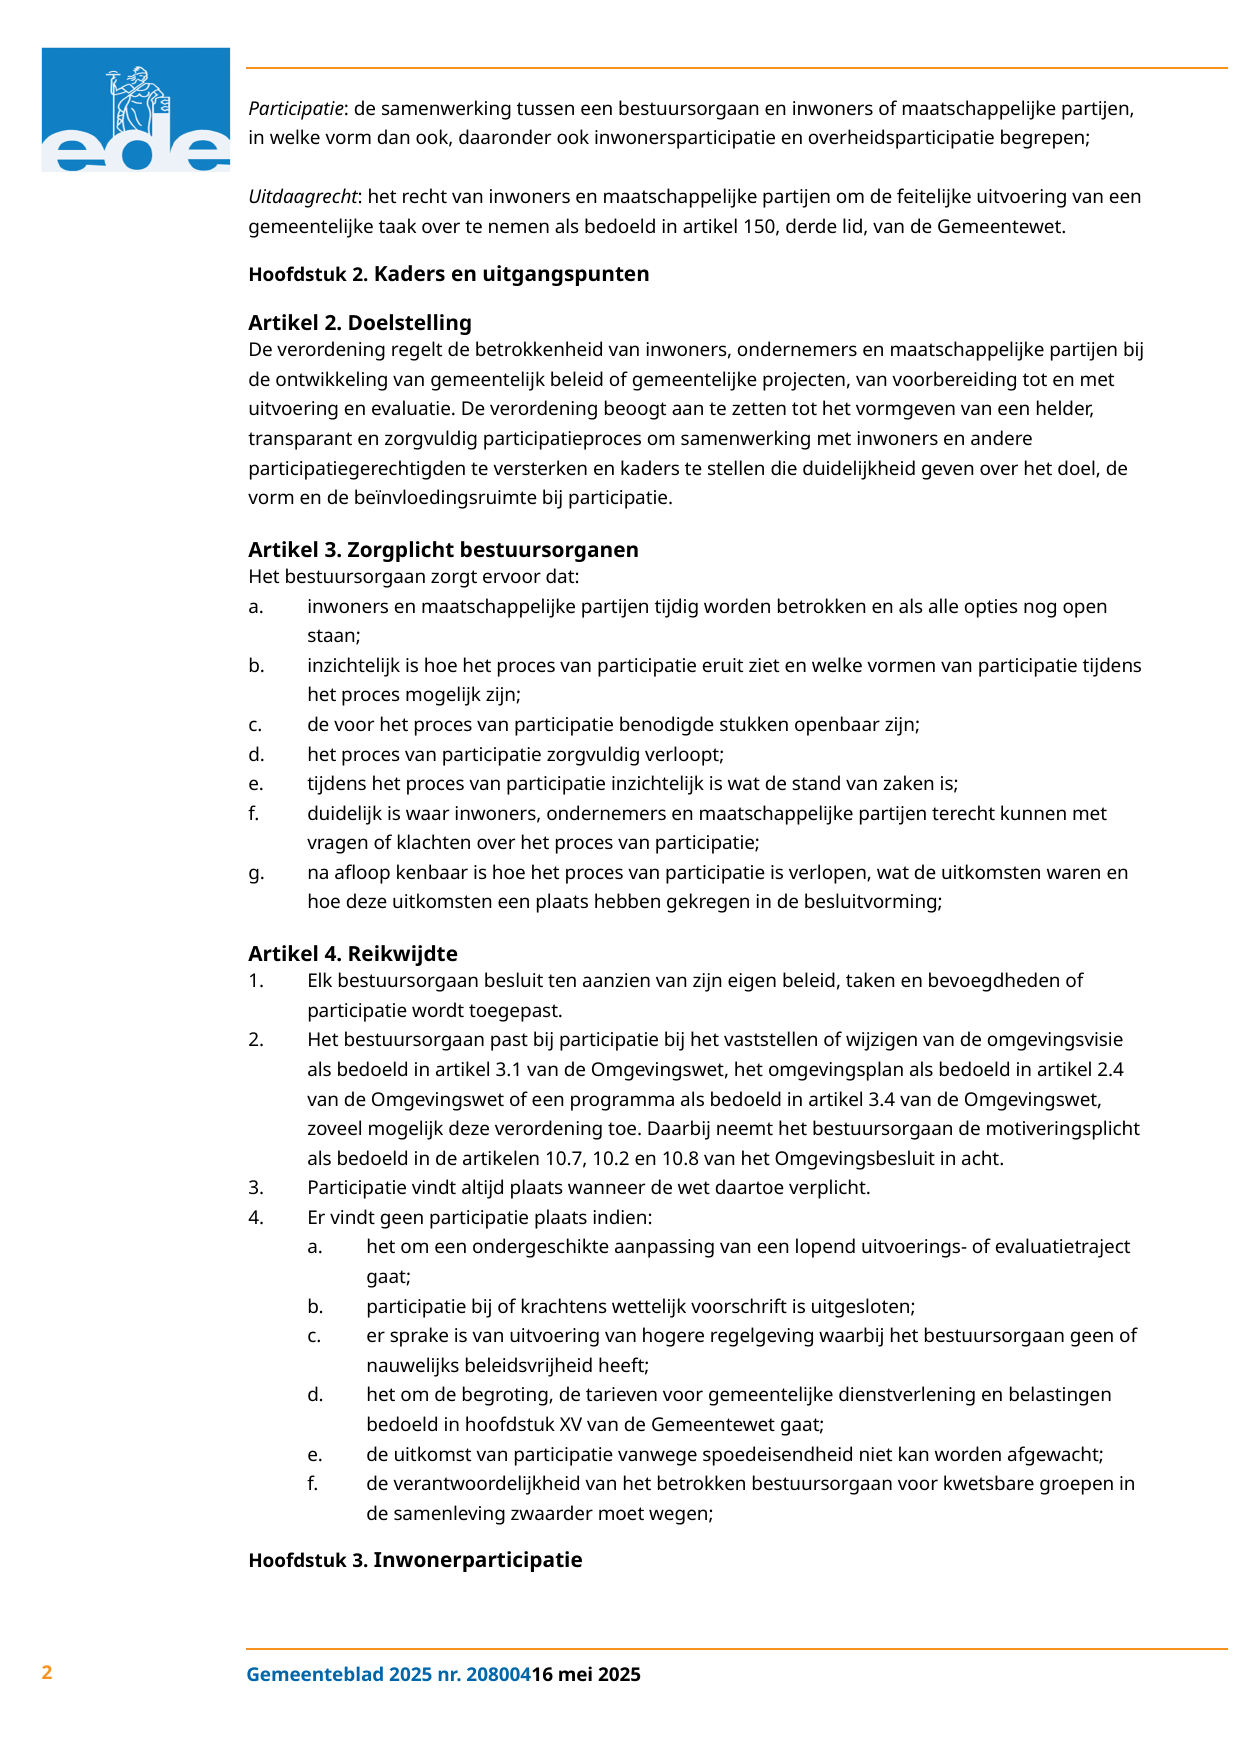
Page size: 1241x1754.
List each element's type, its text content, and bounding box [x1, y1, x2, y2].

list Er vindt geen participatie plaats indien: [248, 1204, 1152, 1230]
list de verantwoordelijkheid van het betrokken bestuursorgaan voor kwetsbare groepen in de samenleving zwaarder moet wegen; [307, 1470, 1152, 1526]
text Artikel 4. Reikwijdte [248, 939, 1152, 967]
list Participatie vindt altijd plaats wanneer de wet daartoe verplicht. [248, 1174, 1152, 1200]
text Hoofdstuk 3. Inwonerparticipatie [248, 1546, 1152, 1574]
text De verordening regelt de betrokkenheid van inwoners, ondernemers en maatschappelijke partijen bij de ontwikkeling van gemeentelijk beleid of gemeentelijke projecten, van voorbereiding tot en met uitvoering en evaluatie. De verordening beoogt aan te zetten tot het vormgeven van een helder, transparant en zorgvuldig participatieproces om samenwerking met inwoners en andere participatiegerechtigden te versterken en kaders te stellen die duidelijkheid geven over het doel, de vorm en de beïnvloedingsruimte bij participatie. [248, 336, 1152, 510]
list participatie bij of krachtens wettelijk voorschrift is uitgesloten; [307, 1293, 1152, 1319]
text Artikel 3. Zorgplicht bestuursorganen [248, 535, 1152, 563]
text Uitdaagrecht: het recht van inwoners en maatschappelijke partijen om de feitelijke uitvoering van een gemeentelijke taak over te nemen als bedoeld in artikel 150, derde lid, van de Gemeentewet. [248, 183, 1152, 239]
list het om een ondergeschikte aanpassing van een lopend uitvoerings- of evaluatietraject gaat; [307, 1234, 1152, 1289]
list inzichtelijk is hoe het proces van participatie eruit ziet en welke vormen van participatie tijdens het proces mogelijk zijn; [248, 652, 1152, 707]
picture [41, 47, 231, 172]
list de uitkomst van participatie vanwege spoedeisendheid niet kan worden afgewacht; [307, 1441, 1152, 1467]
list tijdens het proces van participatie inzichtelijk is wat de stand van zaken is; [248, 770, 1152, 796]
list Het bestuursorgaan past bij participatie bij het vaststellen of wijzigen van de omgevingsvisie als bedoeld in artikel 3.1 van de Omgevingswet, het omgevingsplan als bedoeld in artikel 2.4 van de Omgevingswet of een programma als bedoeld in artikel 3.4 van de Omgevingswet, zoveel mogelijk deze verordening toe. Daarbij neemt het bestuursorgaan de motiveringsplicht als bedoeld in de artikelen 10.7, 10.2 en 10.8 van het Omgevingsbesluit in acht. [248, 1027, 1152, 1171]
list inwoners en maatschappelijke partijen tijdig worden betrokken en als alle opties nog open staan; [248, 593, 1152, 648]
text Het bestuursorgaan zorgt ervoor dat: [248, 563, 1152, 589]
list er sprake is van uitvoering van hogere regelgeving waarbij het bestuursorgaan geen of nauwelijks beleidsvrijheid heeft; [307, 1322, 1152, 1378]
list na afloop kenbaar is hoe het proces van participatie is verlopen, wat de uitkomsten waren en hoe deze uitkomsten een plaats hebben gekregen in de besluitvorming; [248, 859, 1152, 914]
text Hoofdstuk 2. Kaders en uitgangspunten [248, 259, 1152, 287]
list het proces van participatie zorgvuldig verloopt; [248, 741, 1152, 766]
text Artikel 2. Doelstelling [248, 308, 1152, 336]
list duidelijk is waar inwoners, ondernemers en maatschappelijke partijen terecht kunnen met vragen of klachten over het proces van participatie; [248, 800, 1152, 855]
list het om de begroting, de tarieven voor gemeentelijke dienstverlening en belastingen bedoeld in hoofdstuk XV van de Gemeentewet gaat; [307, 1382, 1152, 1437]
list Elk bestuursorgaan besluit ten aanzien van zijn eigen beleid, taken en bevoegdheden of participatie wordt toegepast. [248, 967, 1152, 1023]
text Participatie: de samenwerking tussen een bestuursorgaan en inwoners of maatschappelijke partijen, in welke vorm dan ook, daaronder ook inwonersparticipatie en overheidsparticipatie begrepen; [248, 95, 1152, 150]
list de voor het proces van participatie benodigde stukken openbaar zijn; [248, 711, 1152, 737]
